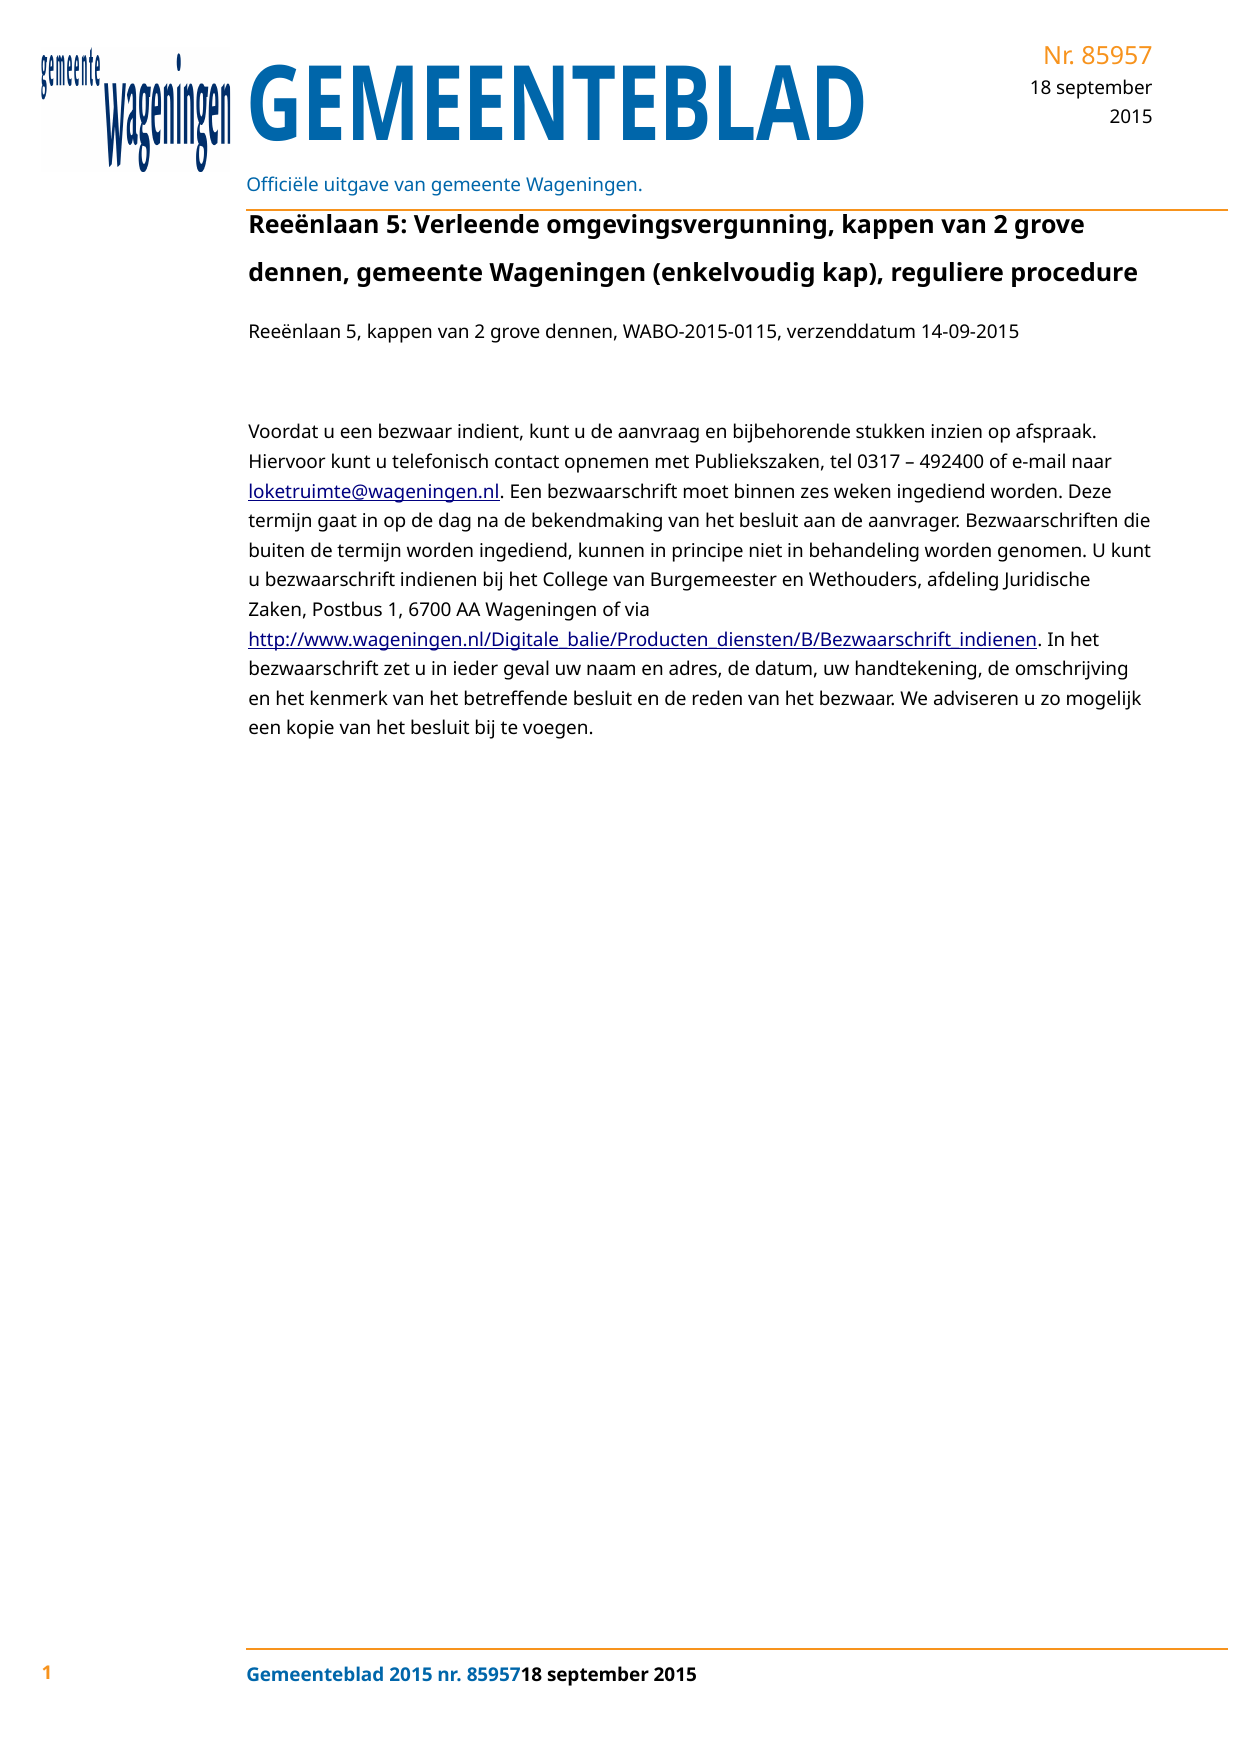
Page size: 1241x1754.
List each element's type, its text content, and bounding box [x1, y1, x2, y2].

text Voordat u een bezwaar indient, kunt u de aanvraag en bijbehorende stukken inzien op afspraak. Hiervoor kunt u telefonisch contact opnemen met Publiekszaken, tel 0317 – 492400 of e-mail naar loketruimte@wageningen.nl. Een bezwaarschrift moet binnen zes weken ingediend worden. Deze termijn gaat in op de dag na de bekendmaking van het besluit aan de aanvrager. Bezwaarschriften die buiten de termijn worden ingediend, kunnen in principe niet in behandeling worden genomen. U kunt u bezwaarschrift indienen bij het College van Burgemeester en Wethouders, afdeling Juridische Zaken, Postbus 1, 6700 AA Wageningen of via http://www.wageningen.nl/Digitale_balie/Producten_diensten/B/Bezwaarschrift_indienen. In het bezwaarschrift zet u in ieder geval uw naam en adres, de datum, uw handtekening, de omschrijving en het kenmerk van het betreffende besluit en de reden van het bezwaar. We adviseren u zo mogelijk een kopie van het besluit bij te voegen. [248, 419, 1152, 740]
picture [41, 47, 231, 172]
text Reeënlaan 5, kappen van 2 grove dennen, WABO-2015-0115, verzenddatum 14-09-2015 [248, 318, 1152, 344]
text Reeënlaan 5: Verleende omgevingsvergunning, kappen van 2 grove dennen, gemeente Wageningen (enkelvoudig kap), reguliere procedure [248, 211, 1152, 288]
